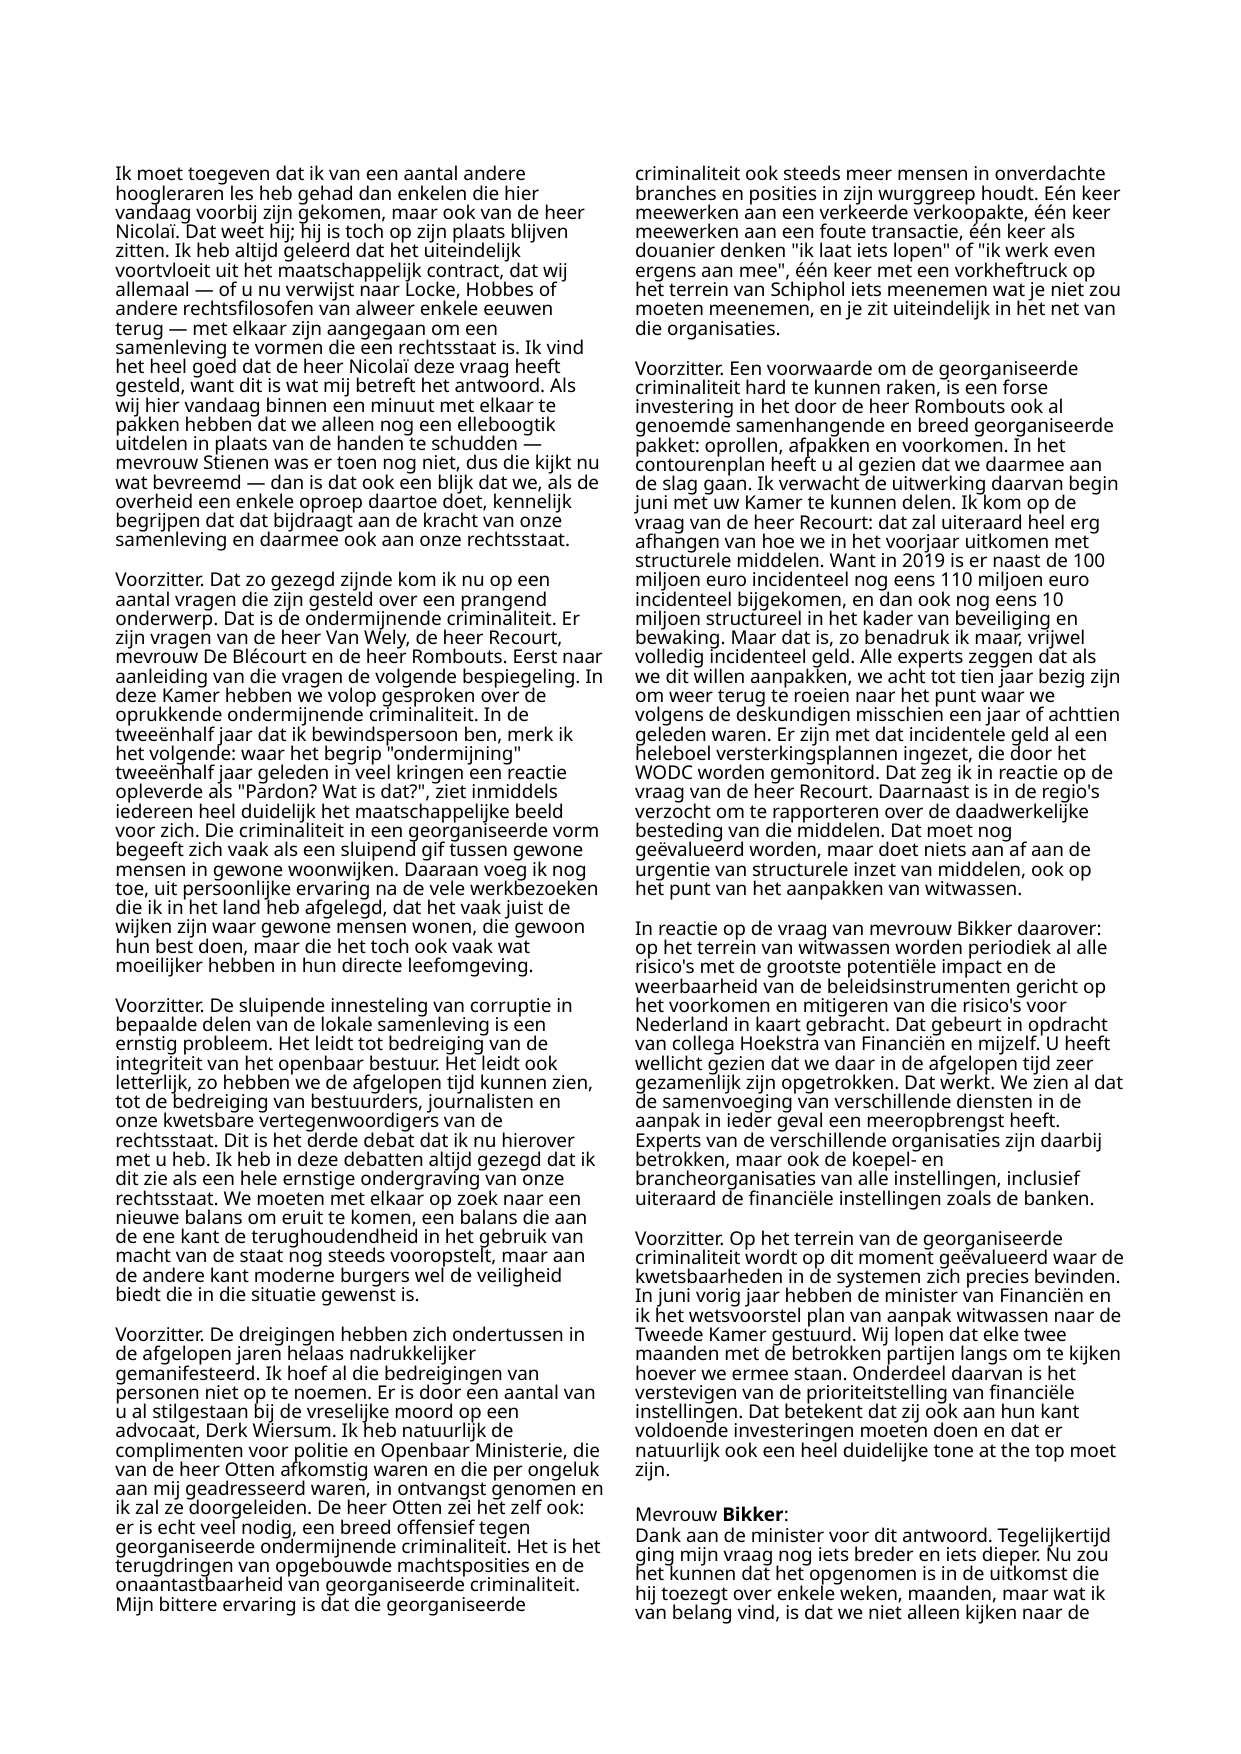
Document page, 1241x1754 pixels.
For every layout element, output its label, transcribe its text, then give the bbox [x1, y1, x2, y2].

text Voorzitter. Op het terrein van de georganiseerde criminaliteit wordt op dit moment geëvalueerd waar de kwetsbaarheden in de systemen zich precies bevinden. In juni vorig jaar hebben de minister van Financiën en ik het wetsvoorstel plan van aanpak witwassen naar de Tweede Kamer gestuurd. Wij lopen dat elke twee maanden met de betrokken partijen langs om te kijken hoever we ermee staan. Onderdeel daarvan is het verstevigen van de prioriteitstelling van financiële instellingen. Dat betekent dat zij ook aan hun kant voldoende investeringen moeten doen en dat er natuurlijk ook een heel duidelijke tone at the top moet zijn. [635, 1229, 1125, 1480]
text criminaliteit ook steeds meer mensen in onverdachte branches en posities in zijn wurggreep houdt. Eén keer meewerken aan een verkeerde verkoopakte, één keer meewerken aan een foute transactie, één keer als douanier denken "ik laat iets lopen" of "ik werk even ergens aan mee", één keer met een vorkheftruck op het terrein van Schiphol iets meenemen wat je niet zou moeten meenemen, en je zit uiteindelijk in het net van die organisaties. [635, 165, 1125, 339]
text Voorzitter. De sluipende innesteling van corruptie in bepaalde delen van de lokale samenleving is een ernstig probleem. Het leidt tot bedreiging van de integriteit van het openbaar bestuur. Het leidt ook letterlijk, zo hebben we de afgelopen tijd kunnen zien, tot de bedreiging van bestuurders, journalisten en onze kwetsbare vertegenwoordigers van de rechtsstaat. Dit is het derde debat dat ik nu hierover met u heb. Ik heb in deze debatten altijd gezegd dat ik dit zie als een hele ernstige ondergraving van onze rechtsstaat. We moeten met elkaar op zoek naar een nieuwe balans om eruit te komen, een balans die aan de ene kant de terughoudendheid in het gebruik van macht van de staat nog steeds vooropstelt, maar aan de andere kant moderne burgers wel de veiligheid biedt die in die situatie gewenst is. [115, 997, 605, 1305]
text Voorzitter. De dreigingen hebben zich ondertussen in de afgelopen jaren helaas nadrukkelijker gemanifesteerd. Ik hoef al die bedreigingen van personen niet op te noemen. Er is door een aantal van u al stilgestaan bij de vreselijke moord op een advocaat, Derk Wiersum. Ik heb natuurlijk de complimenten voor politie en Openbaar Ministerie, die van de heer Otten afkomstig waren en die per ongeluk aan mij geadresseerd waren, in ontvangst genomen en ik zal ze doorgeleiden. De heer Otten zei het zelf ook: er is echt veel nodig, een breed offensief tegen georganiseerde ondermijnende criminaliteit. Het is het terugdringen van opgebouwde machtsposities en de onaantastbaarheid van georganiseerde criminaliteit. Mijn bittere ervaring is dat die georganiseerde [115, 1326, 605, 1615]
text Voorzitter. Dat zo gezegd zijnde kom ik nu op een aantal vragen die zijn gesteld over een prangend onderwerp. Dat is de ondermijnende criminaliteit. Er zijn vragen van de heer Van Wely, de heer Recourt, mevrouw De Blécourt en de heer Rombouts. Eerst naar aanleiding van die vragen de volgende bespiegeling. In deze Kamer hebben we volop gesproken over de oprukkende ondermijnende criminaliteit. In de tweeënhalf jaar dat ik bewindspersoon ben, merk ik het volgende: waar het begrip "ondermijning" tweeënhalf jaar geleden in veel kringen een reactie opleverde als "Pardon? Wat is dat?", ziet inmiddels iedereen heel duidelijk het maatschappelijke beeld voor zich. Die criminaliteit in een georganiseerde vorm begeeft zich vaak als een sluipend gif tussen gewone mensen in gewone woonwijken. Daaraan voeg ik nog toe, uit persoonlijke ervaring na de vele werkbezoeken die ik in het land heb afgelegd, dat het vaak juist de wijken zijn waar gewone mensen wonen, die gewoon hun best doen, maar die het toch ook vaak wat moeilijker hebben in hun directe leefomgeving. [115, 571, 605, 976]
text Mevrouw Bikker: [635, 1501, 1125, 1527]
text Ik moet toegeven dat ik van een aantal andere hoogleraren les heb gehad dan enkelen die hier vandaag voorbij zijn gekomen, maar ook van de heer Nicolaï. Dat weet hij; hij is toch op zijn plaats blijven zitten. Ik heb altijd geleerd dat het uiteindelijk voortvloeit uit het maatschappelijk contract, dat wij allemaal — of u nu verwijst naar Locke, Hobbes of andere rechtsfilosofen van alweer enkele eeuwen terug — met elkaar zijn aangegaan om een samenleving te vormen die een rechtsstaat is. Ik vind het heel goed dat de heer Nicolaï deze vraag heeft gesteld, want dit is wat mij betreft het antwoord. Als wij hier vandaag binnen een minuut met elkaar te pakken hebben dat we alleen nog een elleboogtik uitdelen in plaats van de handen te schudden — mevrouw Stienen was er toen nog niet, dus die kijkt nu wat bevreemd — dan is dat ook een blijk dat we, als de overheid een enkele oproep daartoe doet, kennelijk begrijpen dat dat bijdraagt aan de kracht van onze samenleving en daarmee ook aan onze rechtsstaat. [115, 165, 605, 551]
text Voorzitter. Een voorwaarde om de georganiseerde criminaliteit hard te kunnen raken, is een forse investering in het door de heer Rombouts ook al genoemde samenhangende en breed georganiseerde pakket: oprollen, afpakken en voorkomen. In het contourenplan heeft u al gezien dat we daarmee aan de slag gaan. Ik verwacht de uitwerking daarvan begin juni met uw Kamer te kunnen delen. Ik kom op de vraag van de heer Recourt: dat zal uiteraard heel erg afhangen van hoe we in het voorjaar uitkomen met structurele middelen. Want in 2019 is er naast de 100 miljoen euro incidenteel nog eens 110 miljoen euro incidenteel bijgekomen, en dan ook nog eens 10 miljoen structureel in het kader van beveiliging en bewaking. Maar dat is, zo benadruk ik maar, vrijwel volledig incidenteel geld. Alle experts zeggen dat als we dit willen aanpakken, we acht tot tien jaar bezig zijn om weer terug te roeien naar het punt waar we volgens de deskundigen misschien een jaar of achttien geleden waren. Er zijn met dat incidentele geld al een heleboel versterkingsplannen ingezet, die door het WODC worden gemonitord. Dat zeg ik in reactie op de vraag van de heer Recourt. Daarnaast is in de regio's verzocht om te rapporteren over de daadwerkelijke besteding van die middelen. Dat moet nog geëvalueerd worden, maar doet niets aan af aan de urgentie van structurele inzet van middelen, ook op het punt van het aanpakken van witwassen. [635, 359, 1125, 899]
text Dank aan de minister voor dit antwoord. Tegelijkertijd ging mijn vraag nog iets breder en iets dieper. Nu zou het kunnen dat het opgenomen is in de uitkomst die hij toezegt over enkele weken, maanden, maar wat ik van belang vind, is dat we niet alleen kijken naar de [635, 1527, 1125, 1623]
text In reactie op de vraag van mevrouw Bikker daarover: op het terrein van witwassen worden periodiek al alle risico's met de grootste potentiële impact en de weerbaarheid van de beleidsinstrumenten gericht op het voorkomen en mitigeren van die risico's voor Nederland in kaart gebracht. Dat gebeurt in opdracht van collega Hoekstra van Financiën en mijzelf. U heeft wellicht gezien dat we daar in de afgelopen tijd zeer gezamenlijk zijn opgetrokken. Dat werkt. We zien al dat de samenvoeging van verschillende diensten in de aanpak in ieder geval een meeropbrengst heeft. Experts van de verschillende organisaties zijn daarbij betrokken, maar ook de koepel- en brancheorganisaties van alle instellingen, inclusief uiteraard de financiële instellingen zoals de banken. [635, 920, 1125, 1209]
